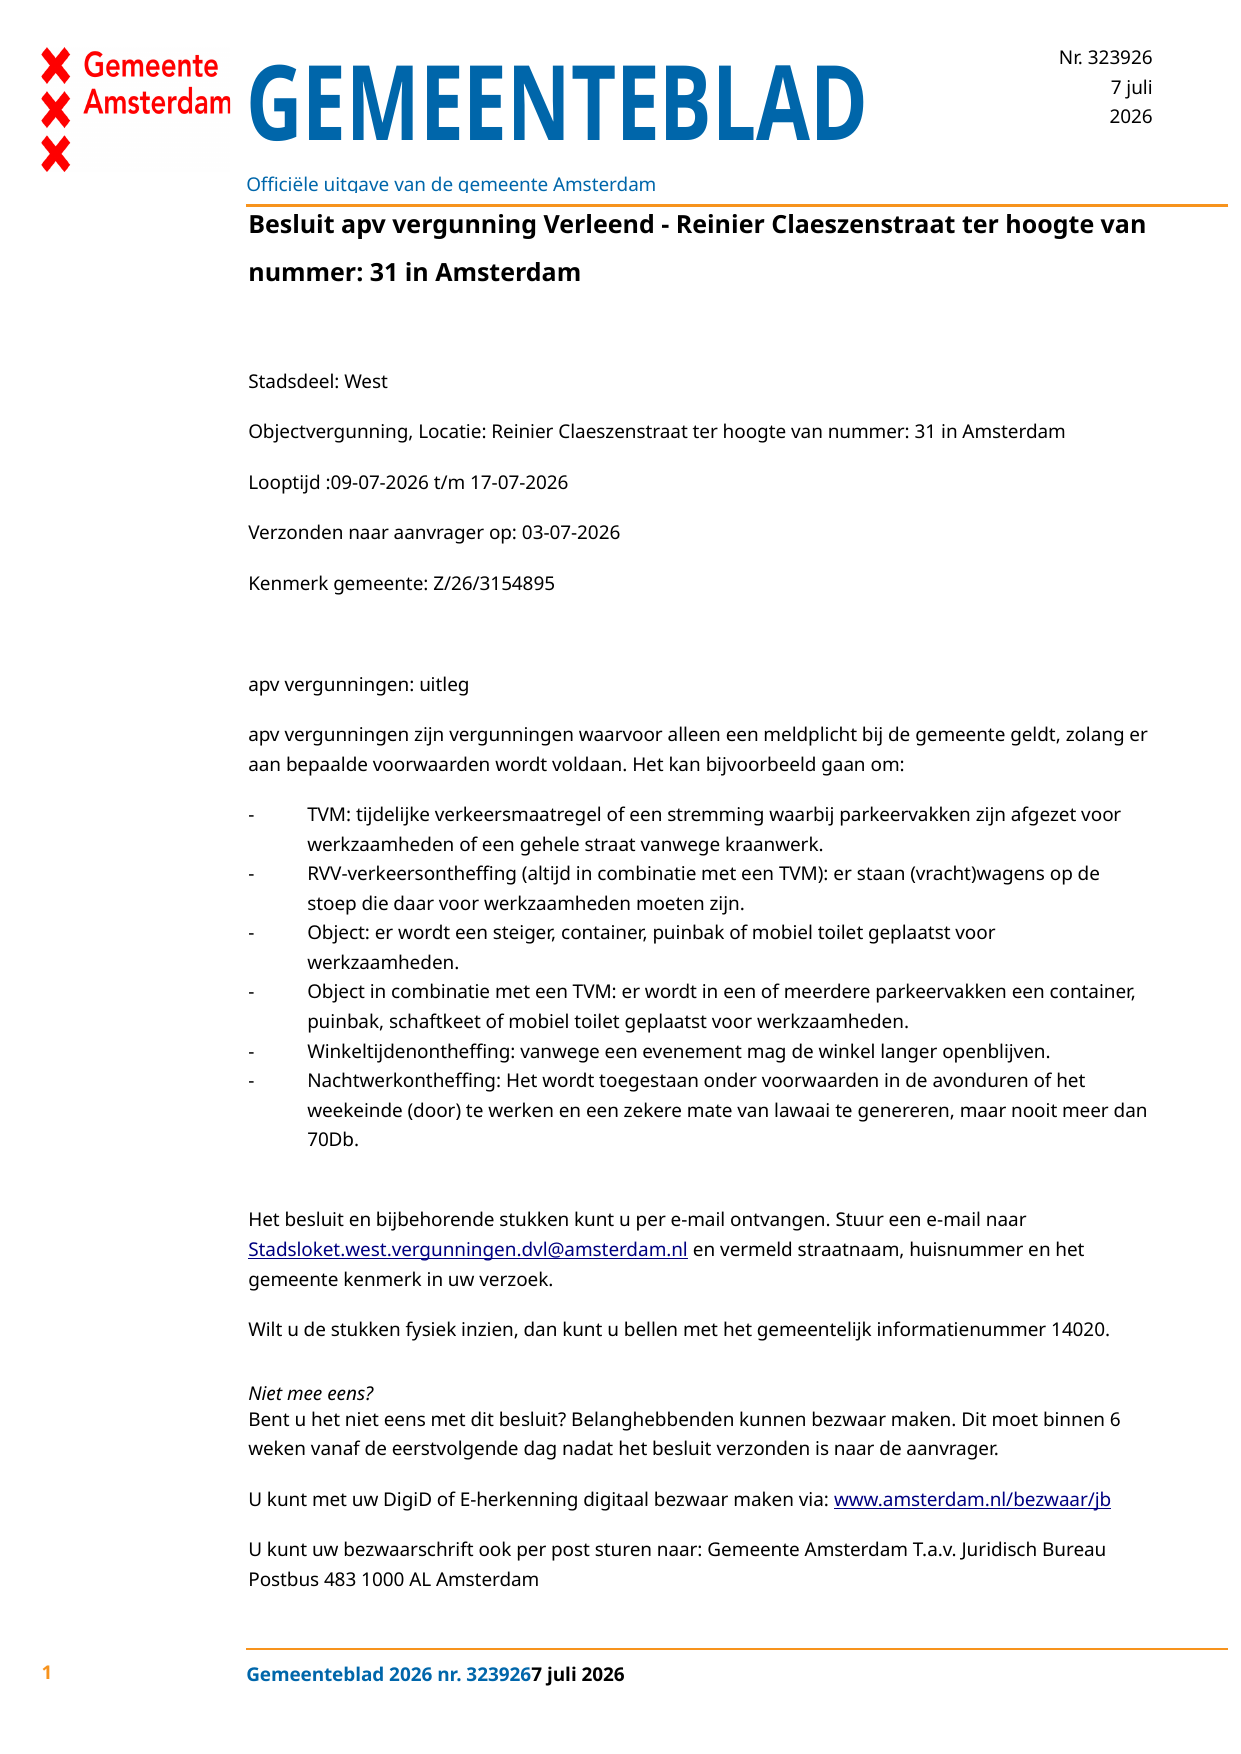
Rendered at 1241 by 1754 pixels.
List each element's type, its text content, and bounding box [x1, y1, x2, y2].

text U kunt met uw DigiD of E-herkenning digitaal bezwaar maken via: www.amsterdam.nl/bezwaar/jb [248, 1486, 1152, 1512]
list Object: er wordt een steiger, container, puinbak of mobiel toilet geplaatst voor werkzaamheden. [248, 919, 1152, 975]
list Nachtwerkontheffing: Het wordt toegestaan onder voorwaarden in de avonduren of het weekeinde (door) te werken en een zekere mate van lawaai te genereren, maar nooit meer dan 70Db. [248, 1067, 1152, 1152]
text Stadsdeel: West [248, 368, 1152, 394]
text Besluit apv vergunning Verleend - Reinier Claeszenstraat ter hoogte van nummer: 31 in Amsterdam [248, 207, 1152, 288]
list RVV-verkeersontheffing (altijd in combinatie met een TVM): er staan (vracht)wagens op de stoep die daar voor werkzaamheden moeten zijn. [248, 860, 1152, 916]
list TVM: tijdelijke verkeersmaatregel of een stremming waarbij parkeervakken zijn afgezet voor werkzaamheden of een gehele straat vanwege kraanwerk. [248, 801, 1152, 857]
text Objectvergunning, Locatie: Reinier Claeszenstraat ter hoogte van nummer: 31 in Amsterdam [248, 419, 1152, 444]
text Het besluit en bijbehorende stukken kunt u per e-mail ontvangen. Stuur een e-mail naar Stadsloket.west.vergunningen.dvl@amsterdam.nl en vermeld straatnaam, huisnummer en het gemeente kenmerk in uw verzoek. [248, 1207, 1152, 1292]
text Looptijd :09-07-2026 t/m 17-07-2026 [248, 469, 1152, 495]
text Verzonden naar aanvrager op: 03-07-2026 [248, 519, 1152, 545]
list Winkeltijdenontheffing: vanwege een evenement mag de winkel langer openblijven. [248, 1038, 1152, 1064]
text apv vergunningen: uitleg [248, 671, 1152, 697]
picture [41, 47, 231, 172]
text Niet mee eens? [248, 1380, 1152, 1406]
text Kenmerk gemeente: Z/26/3154895 [248, 570, 1152, 596]
text apv vergunningen zijn vergunningen waarvoor alleen een meldplicht bij de gemeente geldt, zolang er aan bepaalde voorwaarden wordt voldaan. Het kan bijvoorbeeld gaan om: [248, 721, 1152, 777]
text U kunt uw bezwaarschrift ook per post sturen naar: Gemeente Amsterdam T.a.v. Juridisch Bureau Postbus 483 1000 AL Amsterdam [248, 1536, 1152, 1592]
text Bent u het niet eens met dit besluit? Belanghebbenden kunnen bezwaar maken. Dit moet binnen 6 weken vanaf de eerstvolgende dag nadat het besluit verzonden is naar de aanvrager. [248, 1406, 1152, 1461]
text Wilt u de stukken fysiek inzien, dan kunt u bellen met het gemeentelijk informatienummer 14020. [248, 1316, 1152, 1342]
list Object in combinatie met een TVM: er wordt in een of meerdere parkeervakken een container, puinbak, schaftkeet of mobiel toilet geplaatst voor werkzaamheden. [248, 979, 1152, 1034]
